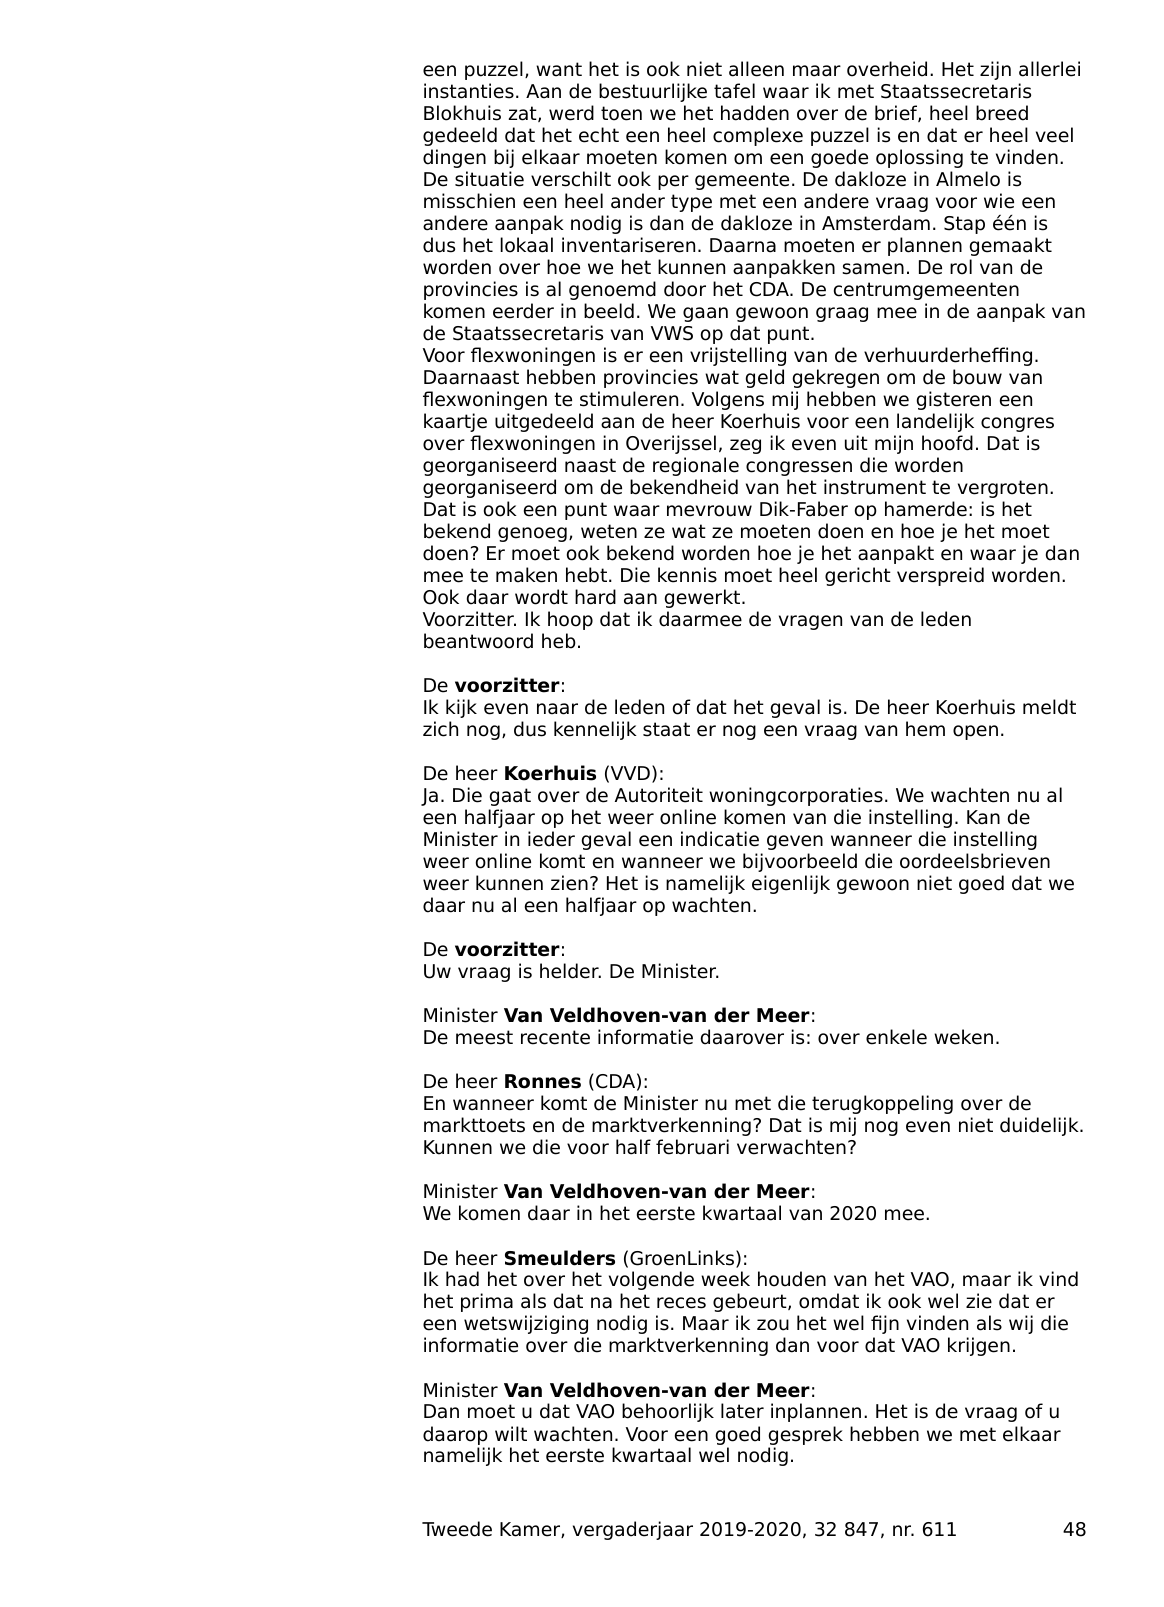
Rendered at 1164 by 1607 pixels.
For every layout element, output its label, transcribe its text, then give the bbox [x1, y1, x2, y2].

text De voorzitter: [422, 675, 1087, 697]
text Dan moet u dat VAO behoorlijk later inplannen. Het is de vraag of u daarop wilt wachten. Voor een goed gesprek hebben we met elkaar namelijk het eerste kwartaal wel nodig. [422, 1401, 1087, 1467]
text een puzzel, want het is ook niet alleen maar overheid. Het zijn allerlei instanties. Aan de bestuurlijke tafel waar ik met Staatssecretaris Blokhuis zat, werd toen we het hadden over de brief, heel breed gedeeld dat het echt een heel complexe puzzel is en dat er heel veel dingen bij elkaar moeten komen om een goede oplossing te vinden. De situatie verschilt ook per gemeente. De dakloze in Almelo is misschien een heel ander type met een andere vraag voor wie een andere aanpak nodig is dan de dakloze in Amsterdam. Stap één is dus het lokaal inventariseren. Daarna moeten er plannen gemaakt worden over hoe we het kunnen aanpakken samen. De rol van de provincies is al genoemd door het CDA. De centrumgemeenten komen eerder in beeld. We gaan gewoon graag mee in de aanpak van de Staatssecretaris van VWS op dat punt. [422, 59, 1087, 345]
text Ik kijk even naar de leden of dat het geval is. De heer Koerhuis meldt zich nog, dus kennelijk staat er nog een vraag van hem open. [422, 697, 1087, 741]
text Minister Van Veldhoven-van der Meer: [422, 1005, 1087, 1027]
text Uw vraag is helder. De Minister. [422, 961, 1087, 983]
text De voorzitter: [422, 939, 1087, 961]
text Ja. Die gaat over de Autoriteit woningcorporaties. We wachten nu al een halfjaar op het weer online komen van die instelling. Kan de Minister in ieder geval een indicatie geven wanneer die instelling weer online komt en wanneer we bijvoorbeeld die oordeelsbrieven weer kunnen zien? Het is namelijk eigenlijk gewoon niet goed dat we daar nu al een halfjaar op wachten. [422, 785, 1087, 917]
text Minister Van Veldhoven-van der Meer: [422, 1181, 1087, 1203]
text De heer Koerhuis (VVD): [422, 763, 1087, 785]
text Voor flexwoningen is er een vrijstelling van de verhuurderheffing. Daarnaast hebben provincies wat geld gekregen om de bouw van flexwoningen te stimuleren. Volgens mij hebben we gisteren een kaartje uitgedeeld aan de heer Koerhuis voor een landelijk congres over flexwoningen in Overijssel, zeg ik even uit mijn hoofd. Dat is georganiseerd naast de regionale congressen die worden georganiseerd om de bekendheid van het instrument te vergroten. Dat is ook een punt waar mevrouw Dik-Faber op hamerde: is het bekend genoeg, weten ze wat ze moeten doen en hoe je het moet doen? Er moet ook bekend worden hoe je het aanpakt en waar je dan mee te maken hebt. Die kennis moet heel gericht verspreid worden. Ook daar wordt hard aan gewerkt. [422, 345, 1087, 608]
text Minister Van Veldhoven-van der Meer: [422, 1379, 1087, 1401]
text En wanneer komt de Minister nu met die terugkoppeling over de markttoets en de marktverkenning? Dat is mij nog even niet duidelijk. Kunnen we die voor half februari verwachten? [422, 1093, 1087, 1159]
text We komen daar in het eerste kwartaal van 2020 mee. [422, 1203, 1087, 1225]
text De heer Ronnes (CDA): [422, 1071, 1087, 1093]
text De meest recente informatie daarover is: over enkele weken. [422, 1027, 1087, 1049]
text Ik had het over het volgende week houden van het VAO, maar ik vind het prima als dat na het reces gebeurt, omdat ik ook wel zie dat er een wetswijziging nodig is. Maar ik zou het wel fijn vinden als wij die informatie over die marktverkenning dan voor dat VAO krijgen. [422, 1269, 1087, 1357]
text Voorzitter. Ik hoop dat ik daarmee de vragen van de leden beantwoord heb. [422, 608, 1087, 652]
text De heer Smeulders (GroenLinks): [422, 1247, 1087, 1269]
